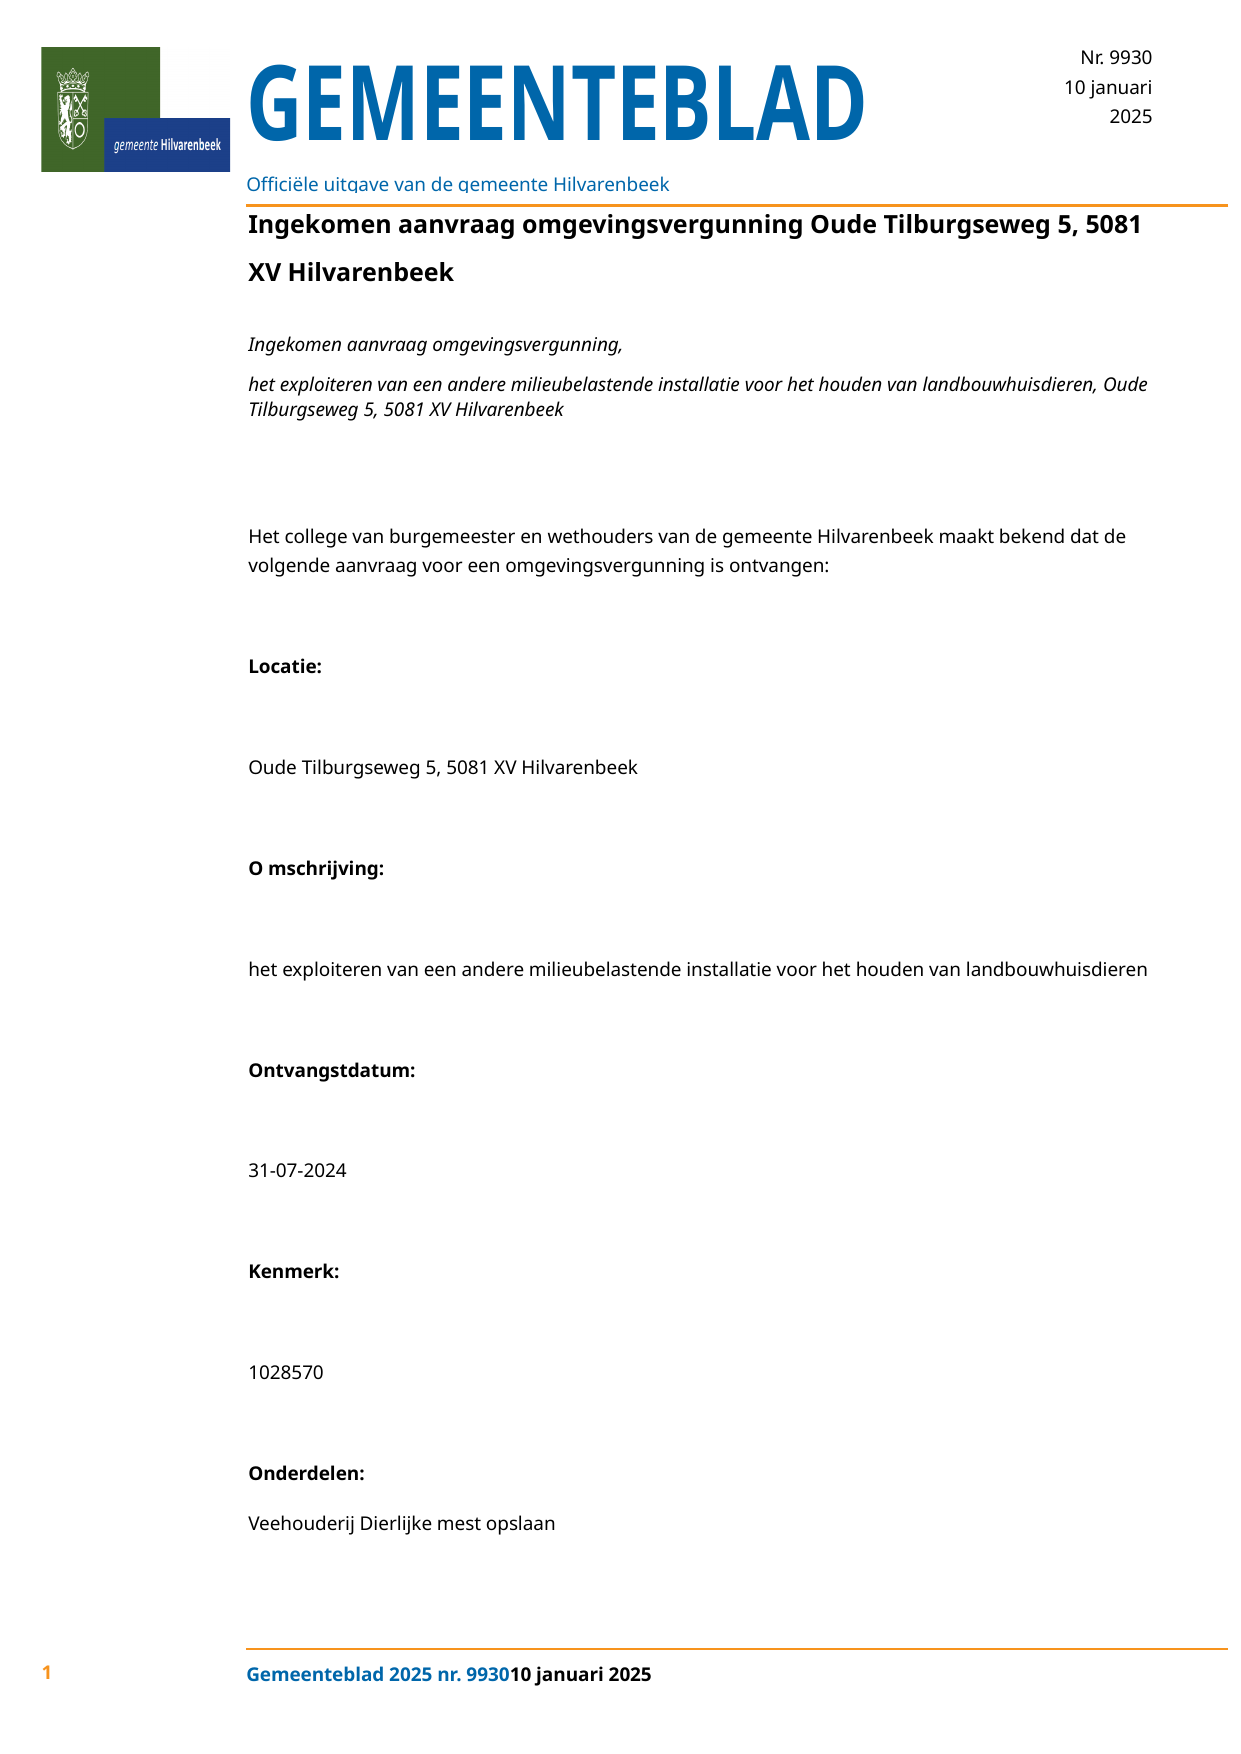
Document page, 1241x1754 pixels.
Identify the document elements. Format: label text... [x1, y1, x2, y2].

text Locatie: [248, 653, 1152, 679]
text Ingekomen aanvraag omgevingsvergunning, [248, 331, 1152, 357]
text Oude Tilburgseweg 5, 5081 XV Hilvarenbeek [248, 754, 1152, 780]
text Ontvangstdatum: [248, 1057, 1152, 1082]
text Onderdelen: [248, 1460, 1152, 1486]
text het exploiteren van een andere milieubelastende installatie voor het houden van landbouwhuisdieren, Oude Tilburgseweg 5, 5081 XV Hilvarenbeek [248, 371, 1152, 422]
picture [41, 47, 231, 172]
text 1028570 [248, 1359, 1152, 1385]
text 31-07-2024 [248, 1158, 1152, 1183]
text O mschrijving: [248, 855, 1152, 881]
text Ingekomen aanvraag omgevingsvergunning Oude Tilburgseweg 5, 5081 XV Hilvarenbeek [248, 207, 1152, 288]
text Het college van burgemeester en wethouders van de gemeente Hilvarenbeek maakt bekend dat de volgende aanvraag voor een omgevingsvergunning is ontvangen: [248, 523, 1152, 578]
text het exploiteren van een andere milieubelastende installatie voor het houden van landbouwhuisdieren [248, 956, 1152, 982]
text Veehouderij Dierlijke mest opslaan [248, 1511, 1152, 1536]
text Kenmerk: [248, 1258, 1152, 1284]
